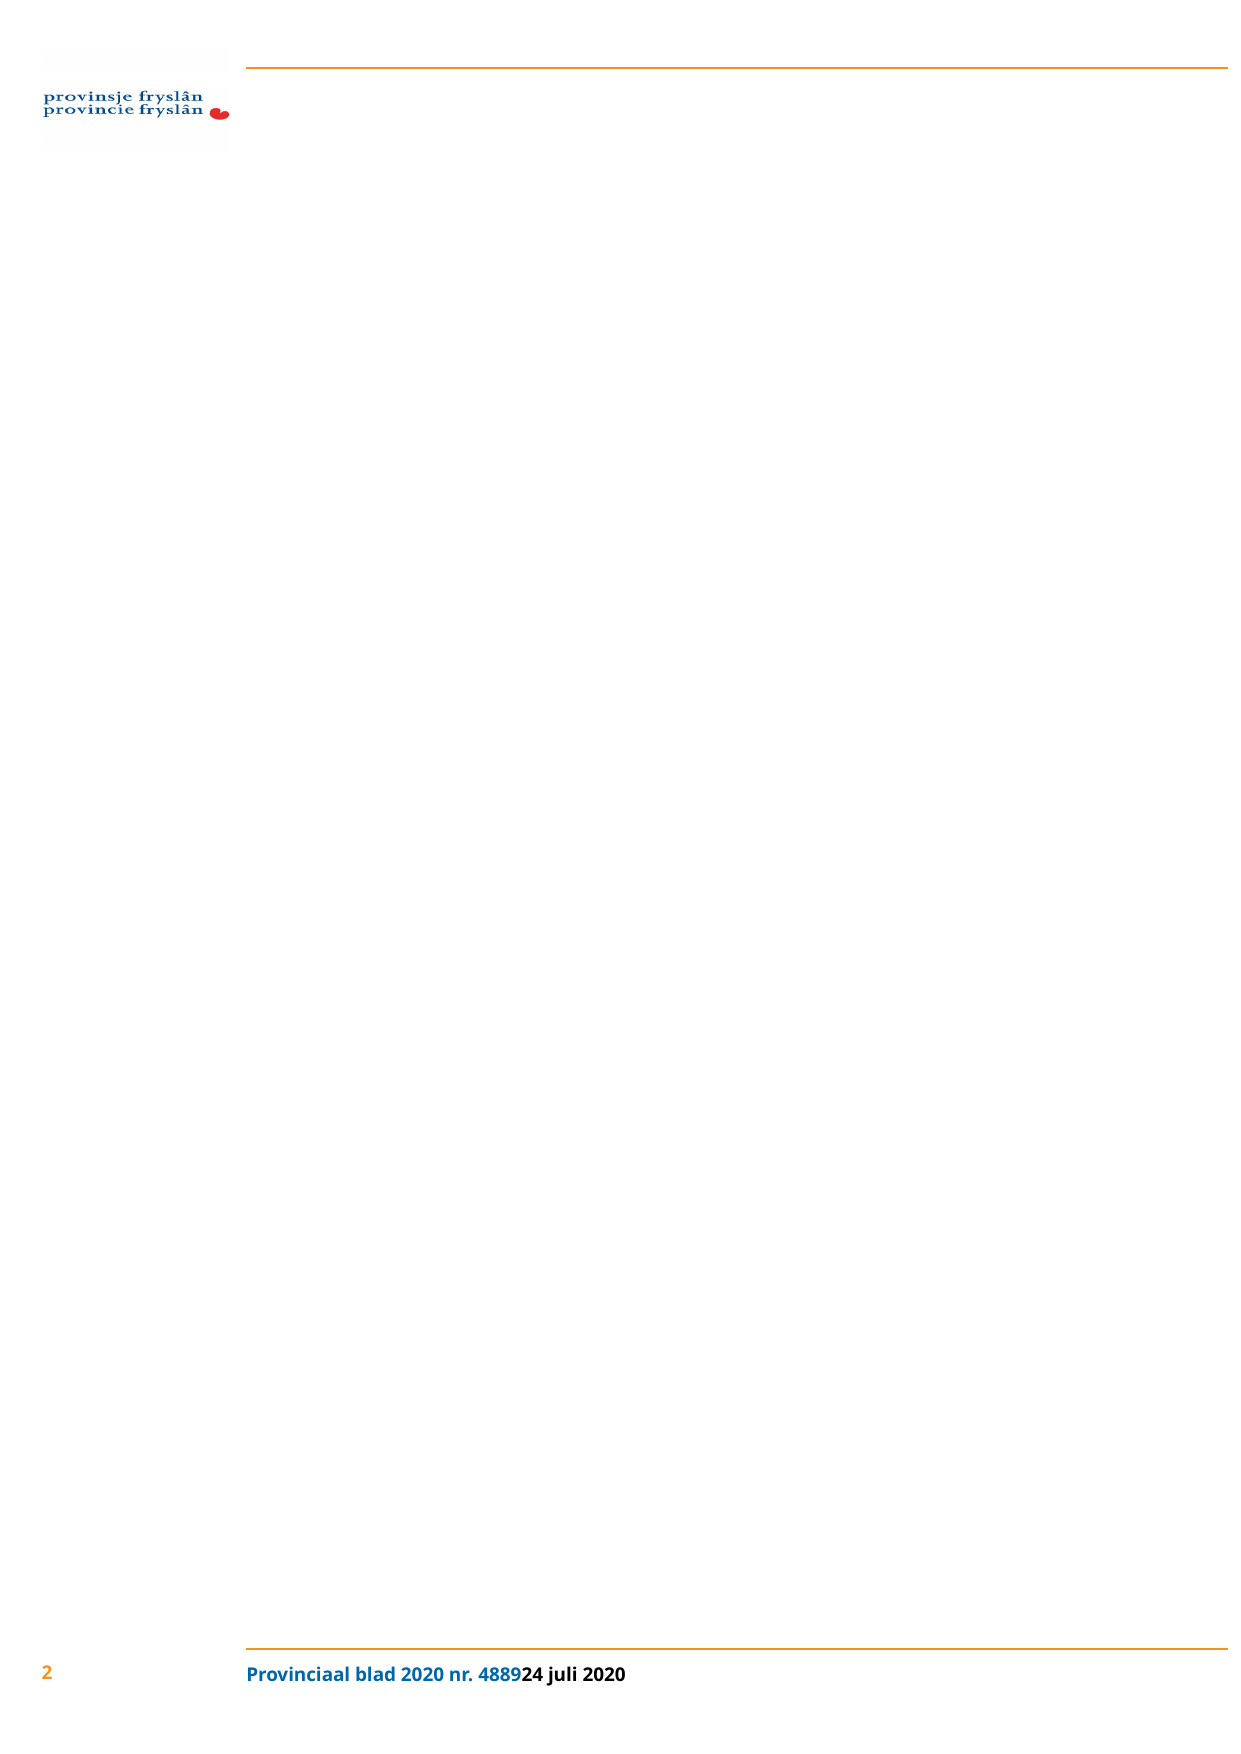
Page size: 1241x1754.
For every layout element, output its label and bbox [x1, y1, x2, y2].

picture [41, 47, 231, 172]
